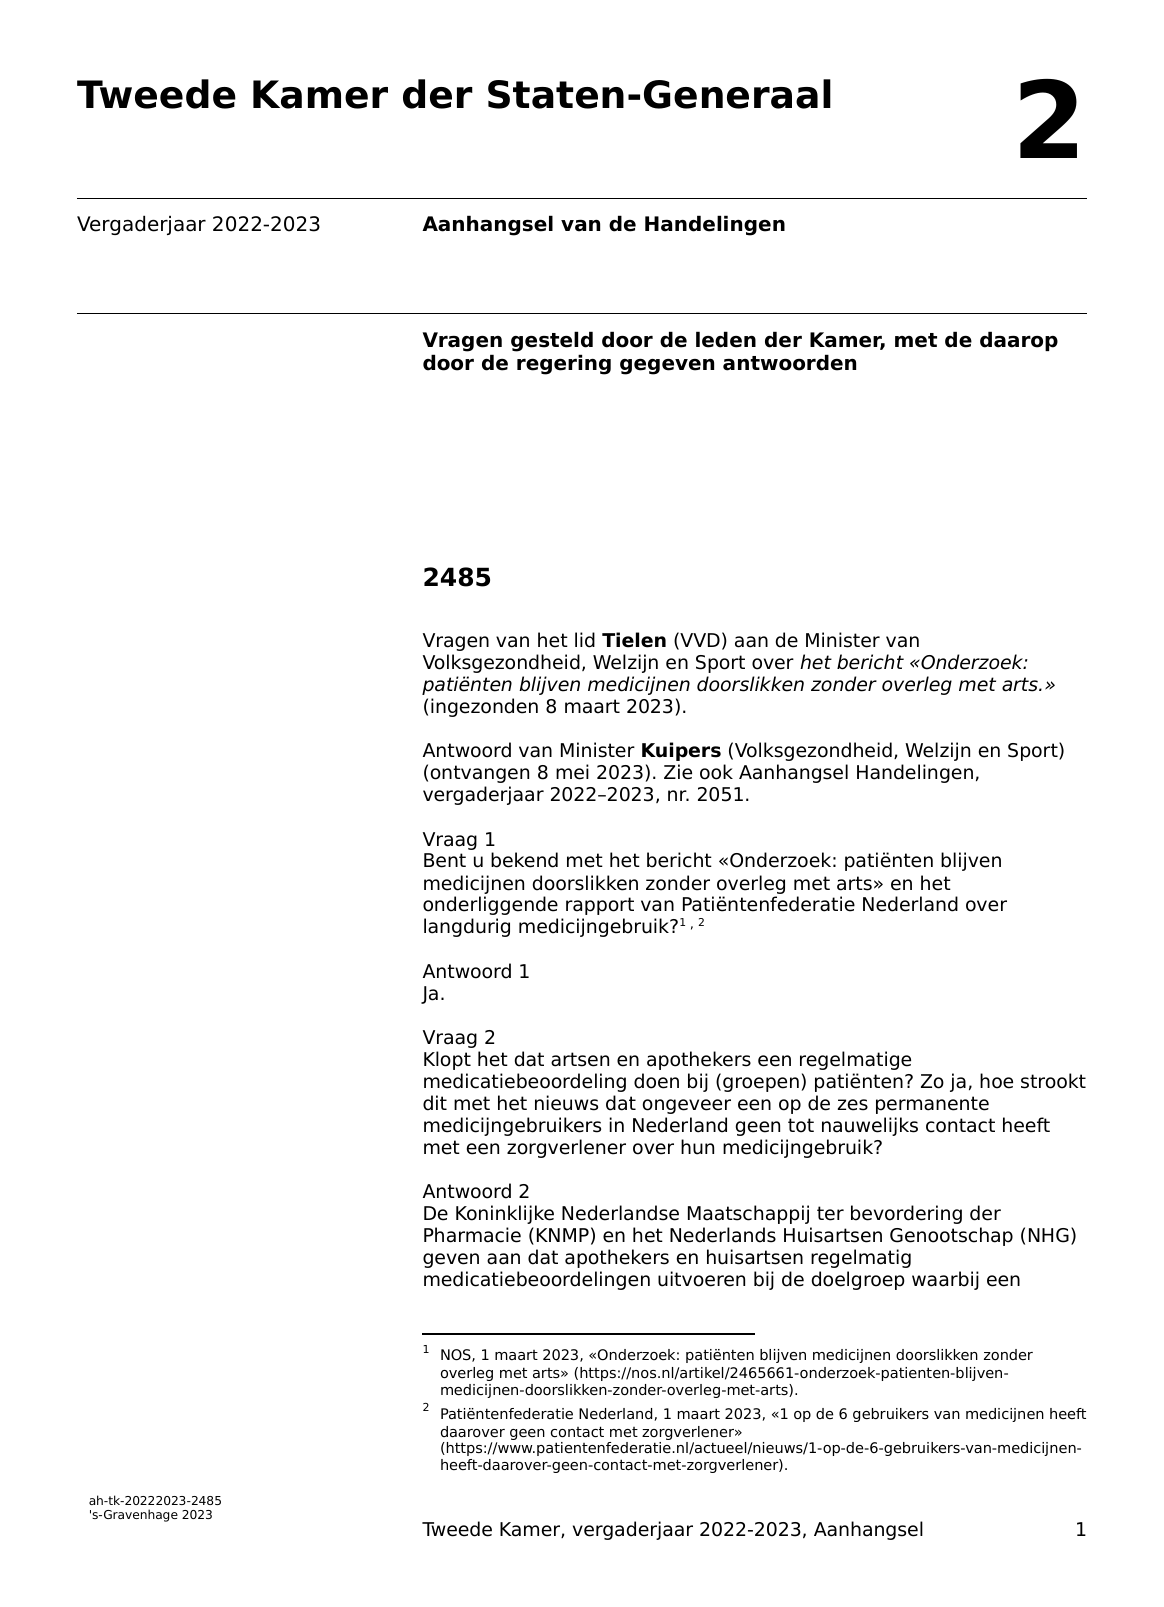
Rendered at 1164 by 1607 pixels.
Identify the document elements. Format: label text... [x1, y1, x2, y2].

text De Koninklijke Nederlandse Maatschappij ter bevordering der Pharmacie (KNMP) en het Nederlands Huisartsen Genootschap (NHG) geven aan dat apothekers en huisartsen regelmatig medicatiebeoordelingen uitvoeren bij de doelgroep waarbij een [422, 1203, 1087, 1291]
text 's-Gravenhage 2023 [88, 1508, 323, 1522]
text Vraag 2 [422, 1027, 1087, 1049]
text Bent u bekend met het bericht «Onderzoek: patiënten blijven medicijnen doorslikken zonder overleg met arts» en het onderliggende rapport van Patiëntenfederatie Nederland over langdurig medicijngebruik?, [422, 850, 1087, 938]
text Vragen van het lid Tielen (VVD) aan de Minister van Volksgezondheid, Welzijn en Sport over het bericht «Onderzoek: patiënten blijven medicijnen doorslikken zonder overleg met arts.» (ingezonden 8 maart 2023). [422, 630, 1087, 718]
table_cell Vergaderjaar 2022-2023 [77, 199, 422, 313]
table_header 2 [886, 59, 1087, 198]
text Ja. [422, 982, 1087, 1004]
text Antwoord 2 [422, 1181, 1087, 1203]
table_cell Aanhangsel van de Handelingen [422, 199, 1087, 313]
table_cell [77, 314, 422, 375]
text Klopt het dat artsen en apothekers een regelmatige medicatiebeoordeling doen bij (groepen) patiënten? Zo ja, hoe strookt dit met het nieuws dat ongeveer een op de zes permanente medicijngebruikers in Nederland geen tot nauwelijks contact heeft met een zorgverlener over hun medicijngebruik? [422, 1049, 1087, 1158]
text Vraag 1 [422, 828, 1087, 850]
text NOS, 1 maart 2023, «Onderzoek: patiënten blijven medicijnen doorslikken zonder overleg met arts» (https://nos.nl/artikel/2465661-onderzoek-patienten-blijven-medicijnen-doorslikken-zonder-overleg-met-arts). [422, 1343, 1087, 1399]
table_cell Vragen gesteld door de leden der Kamer, met de daarop door de regering gegeven antwoorden [422, 314, 1087, 375]
table_header Tweede Kamer der Staten-Generaal [77, 59, 886, 198]
text ah-tk-20222023-2485 [88, 1494, 323, 1508]
text Antwoord 1 [422, 961, 1087, 982]
text 2485 [422, 563, 1087, 592]
text Antwoord van Minister Kuipers (Volksgezondheid, Welzijn en Sport) (ontvangen 8 mei 2023). Zie ook Aanhangsel Handelingen, vergaderjaar 2022–2023, nr. 2051. [422, 740, 1087, 806]
text Patiëntenfederatie Nederland, 1 maart 2023, «1 op de 6 gebruikers van medicijnen heeft daarover geen contact met zorgverlener» (https://www.patientenfederatie.nl/actueel/nieuws/1-op-de-6-gebruikers-van-medicijnen-heeft-daarover-geen-contact-met-zorgverlener). [422, 1402, 1087, 1474]
